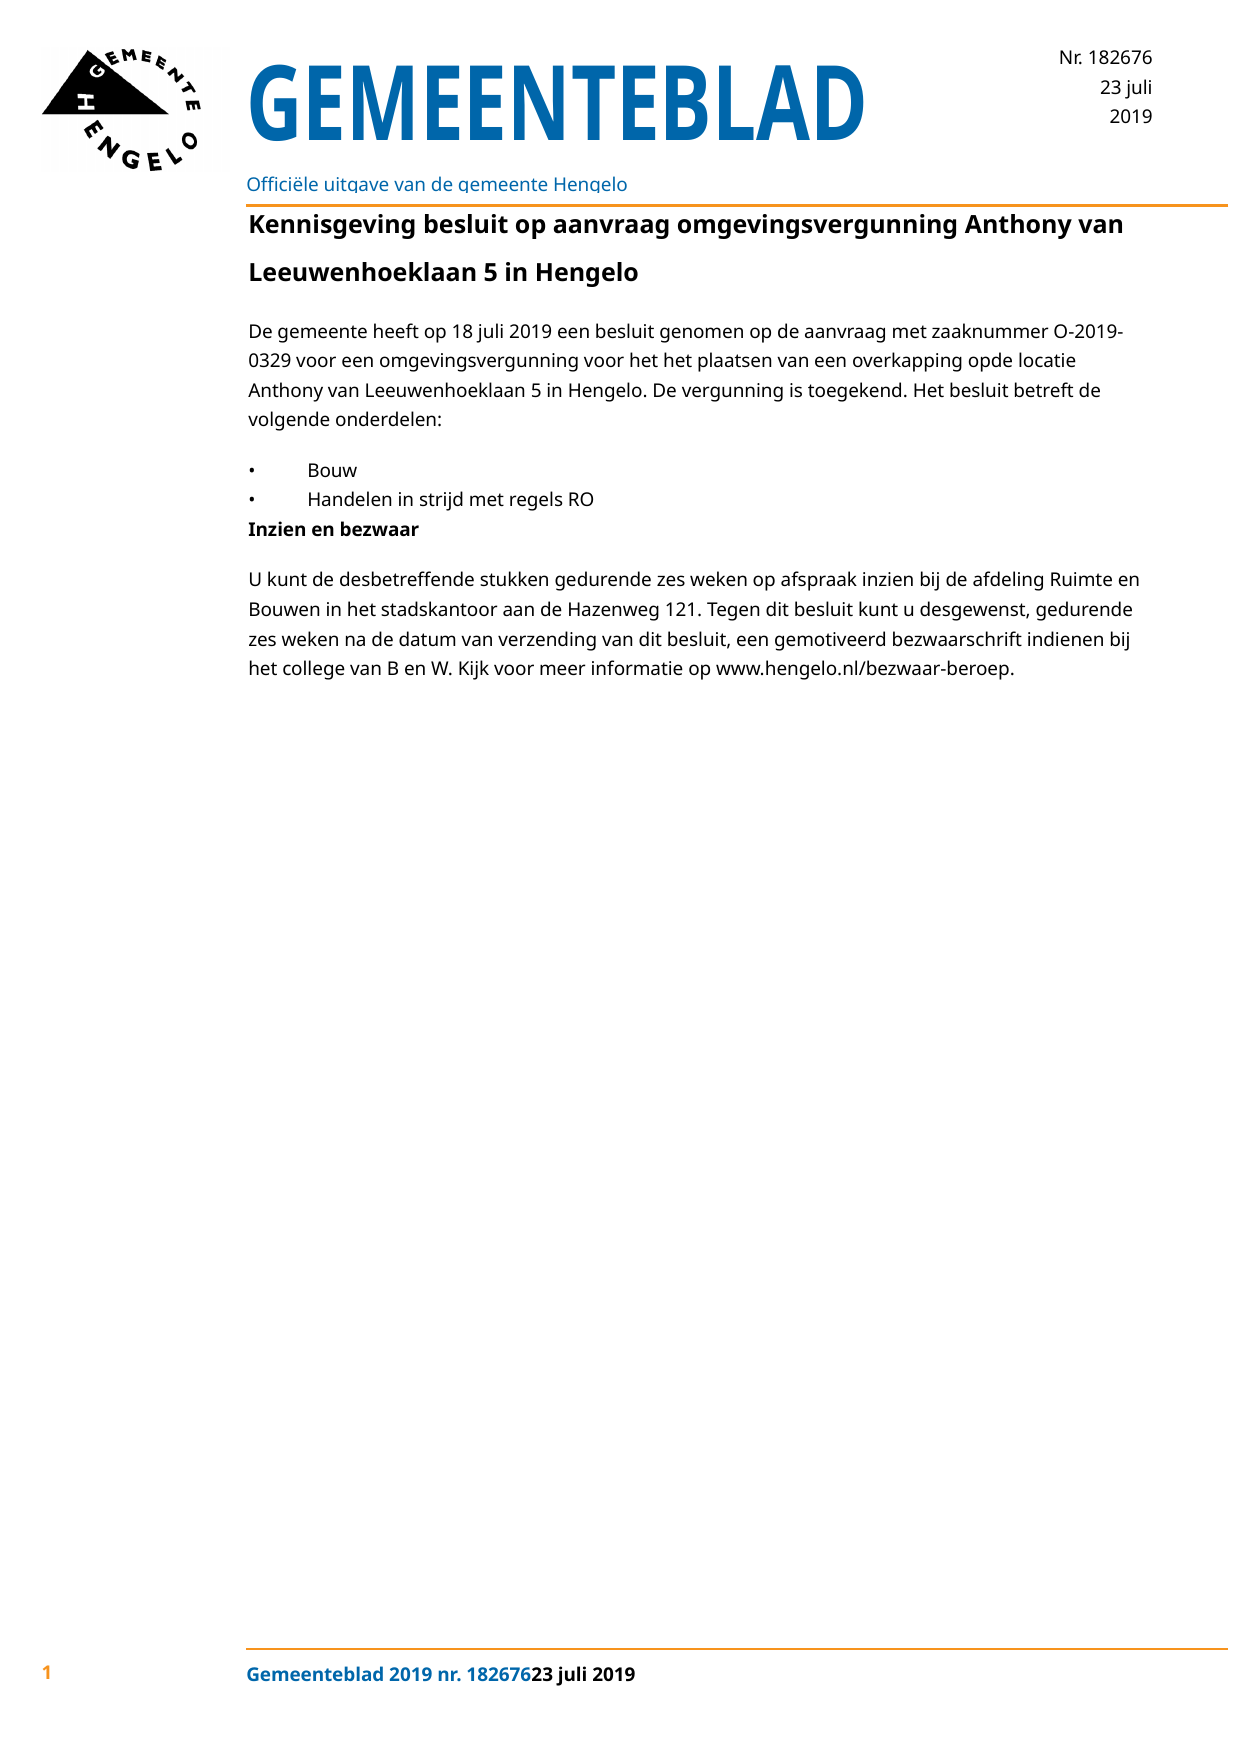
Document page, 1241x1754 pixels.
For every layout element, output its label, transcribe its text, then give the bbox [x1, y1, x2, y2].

list Handelen in strijd met regels RO [248, 487, 1152, 512]
text U kunt de desbetreffende stukken gedurende zes weken op afspraak inzien bij de afdeling Ruimte en Bouwen in het stadskantoor aan de Hazenweg 121. Tegen dit besluit kunt u desgewenst, gedurende zes weken na de datum van verzending van dit besluit, een gemotiveerd bezwaarschrift indienen bij het college van B en W. Kijk voor meer informatie op www.hengelo.nl/bezwaar-beroep. [248, 567, 1152, 681]
text De gemeente heeft op 18 juli 2019 een besluit genomen op de aanvraag met zaaknummer O-2019-0329 voor een omgevingsvergunning voor het het plaatsen van een overkapping opde locatie Anthony van Leeuwenhoeklaan 5 in Hengelo. De vergunning is toegekend. Het besluit betreft de volgende onderdelen: [248, 318, 1152, 432]
list Bouw [248, 457, 1152, 483]
text Inzien en bezwaar [248, 516, 1152, 542]
picture [41, 47, 231, 172]
text Kennisgeving besluit op aanvraag omgevingsvergunning Anthony van Leeuwenhoeklaan 5 in Hengelo [248, 207, 1152, 288]
